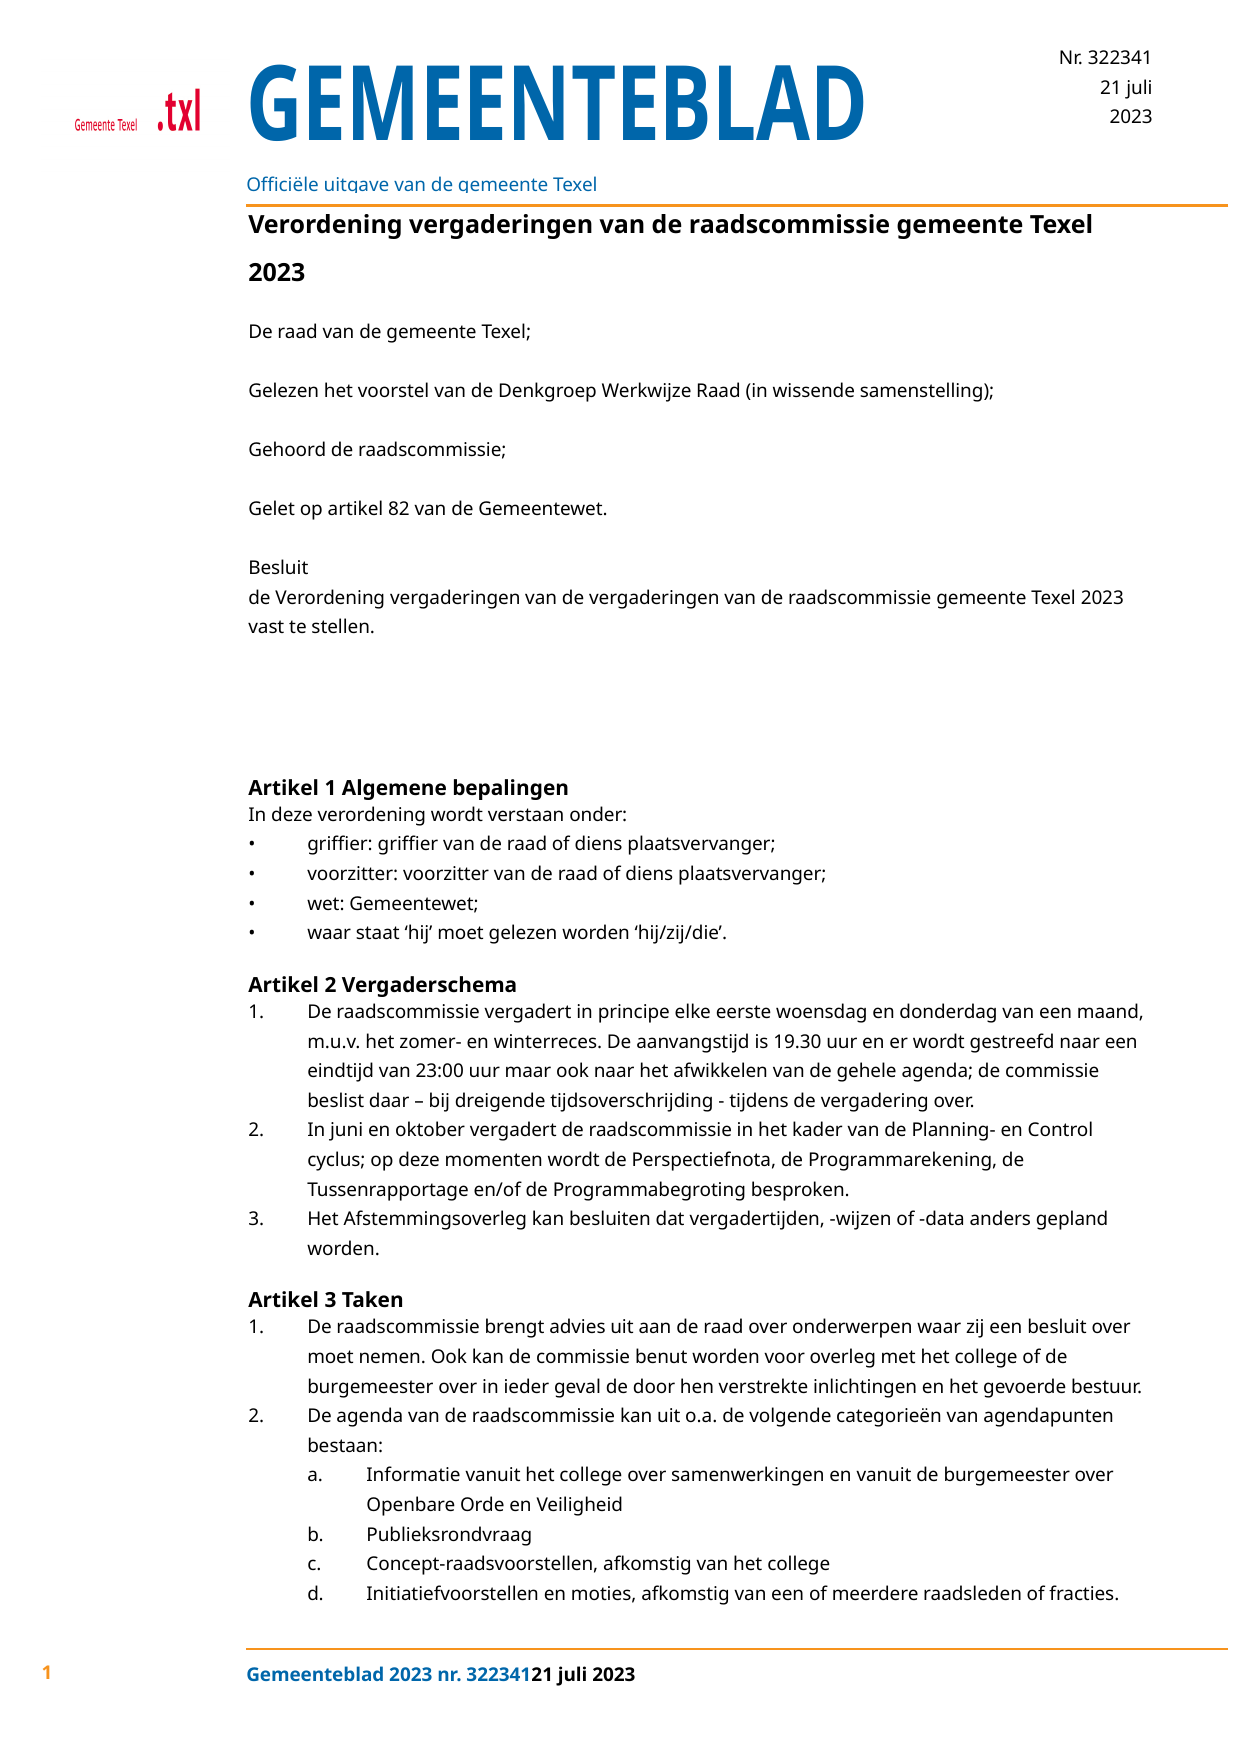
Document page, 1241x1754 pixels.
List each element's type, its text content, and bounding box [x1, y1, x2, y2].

text de Verordening vergaderingen van de vergaderingen van de raadscommissie gemeente Texel 2023 vast te stellen. [248, 584, 1152, 639]
list Concept-raadsvoorstellen, afkomstig van het college [307, 1550, 1152, 1576]
text In deze verordening wordt verstaan onder: [248, 801, 1152, 827]
list Informatie vanuit het college over samenwerkingen en vanuit de burgemeester over Openbare Orde en Veiligheid [307, 1462, 1152, 1517]
text De raad van de gemeente Texel; [248, 318, 1152, 344]
list griffier: griffier van de raad of diens plaatsvervanger; [248, 831, 1152, 856]
list In juni en oktober vergadert de raadscommissie in het kader van de Planning- en Control cyclus; op deze momenten wordt de Perspectiefnota, de Programmarekening, de Tussenrapportage en/of de Programmabegroting besproken. [248, 1117, 1152, 1201]
list wet: Gemeentewet; [248, 890, 1152, 916]
list Initiatiefvoorstellen en moties, afkomstig van een of meerdere raadsleden of fracties. [307, 1580, 1152, 1606]
text Besluit [248, 554, 1152, 580]
list De raadscommissie vergadert in principe elke eerste woensdag en donderdag van een maand, m.u.v. het zomer- en winterreces. De aanvangstijd is 19.30 uur en er wordt gestreefd naar een eindtijd van 23:00 uur maar ook naar het afwikkelen van de gehele agenda; de commissie beslist daar – bij dreigende tijdsoverschrijding - tijdens de vergadering over. [248, 998, 1152, 1113]
list De raadscommissie brengt advies uit aan de raad over onderwerpen waar zij een besluit over moet nemen. Ook kan de commissie benut worden voor overleg met het college of de burgemeester over in ieder geval de door hen verstrekte inlichtingen en het gevoerde bestuur. [248, 1314, 1152, 1399]
list De agenda van de raadscommissie kan uit o.a. de volgende categorieën van agendapunten bestaan: [248, 1402, 1152, 1458]
list voorzitter: voorzitter van de raad of diens plaatsvervanger; [248, 860, 1152, 886]
text Gehoord de raadscommissie; [248, 436, 1152, 462]
list waar staat ‘hij’ moet gelezen worden ‘hij/zij/die’. [248, 919, 1152, 945]
text Verordening vergaderingen van de raadscommissie gemeente Texel 2023 [248, 207, 1152, 288]
list Publieksrondvraag [307, 1521, 1152, 1547]
picture [41, 47, 231, 172]
text Artikel 2 Vergaderschema [248, 970, 1152, 998]
text Gelezen het voorstel van de Denkgroep Werkwijze Raad (in wissende samenstelling); [248, 377, 1152, 403]
text Artikel 3 Taken [248, 1285, 1152, 1314]
text Artikel 1 Algemene bepalingen [248, 773, 1152, 801]
text Gelet op artikel 82 van de Gemeentewet. [248, 495, 1152, 521]
list Het Afstemmingsoverleg kan besluiten dat vergadertijden, -wijzen of -data anders gepland worden. [248, 1205, 1152, 1261]
